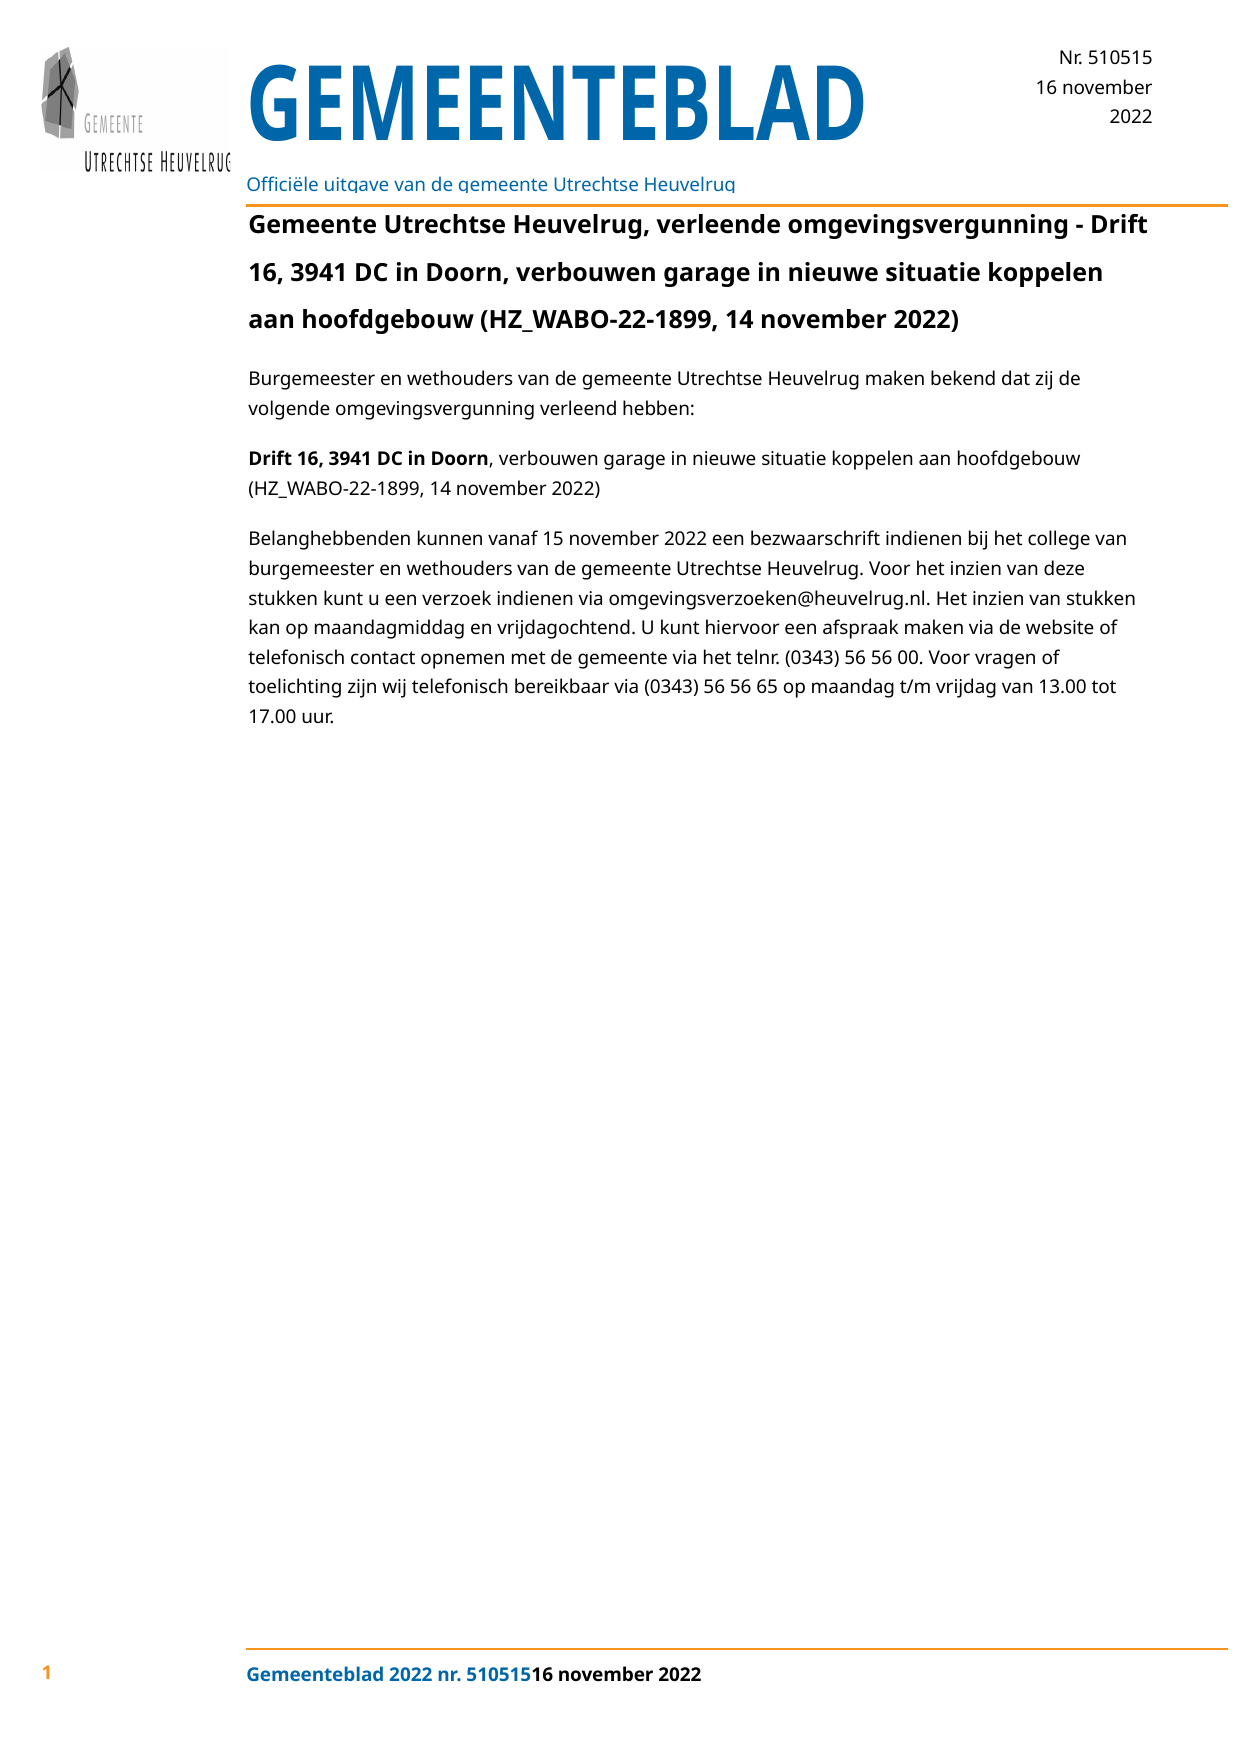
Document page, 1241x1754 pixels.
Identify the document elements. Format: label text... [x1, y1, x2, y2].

picture [41, 47, 231, 172]
text Burgemeester en wethouders van de gemeente Utrechtse Heuvelrug maken bekend dat zij de volgende omgevingsvergunning verleend hebben: [248, 366, 1152, 421]
text Belanghebbenden kunnen vanaf 15 november 2022 een bezwaarschrift indienen bij het college van burgemeester en wethouders van de gemeente Utrechtse Heuvelrug. Voor het inzien van deze stukken kunt u een verzoek indienen via omgevingsverzoeken@heuvelrug.nl. Het inzien van stukken kan op maandagmiddag en vrijdagochtend. U kunt hiervoor een afspraak maken via de website of telefonisch contact opnemen met de gemeente via het telnr. (0343) 56 56 00. Voor vragen of toelichting zijn wij telefonisch bereikbaar via (0343) 56 56 65 op maandag t/m vrijdag van 13.00 tot 17.00 uur. [248, 526, 1152, 729]
text Gemeente Utrechtse Heuvelrug, verleende omgevingsvergunning - Drift 16, 3941 DC in Doorn, verbouwen garage in nieuwe situatie koppelen aan hoofdgebouw (HZ_WABO-22-1899, 14 november 2022) [248, 207, 1152, 336]
text Drift 16, 3941 DC in Doorn, verbouwen garage in nieuwe situatie koppelen aan hoofdgebouw (HZ_WABO-22-1899, 14 november 2022) [248, 446, 1152, 501]
